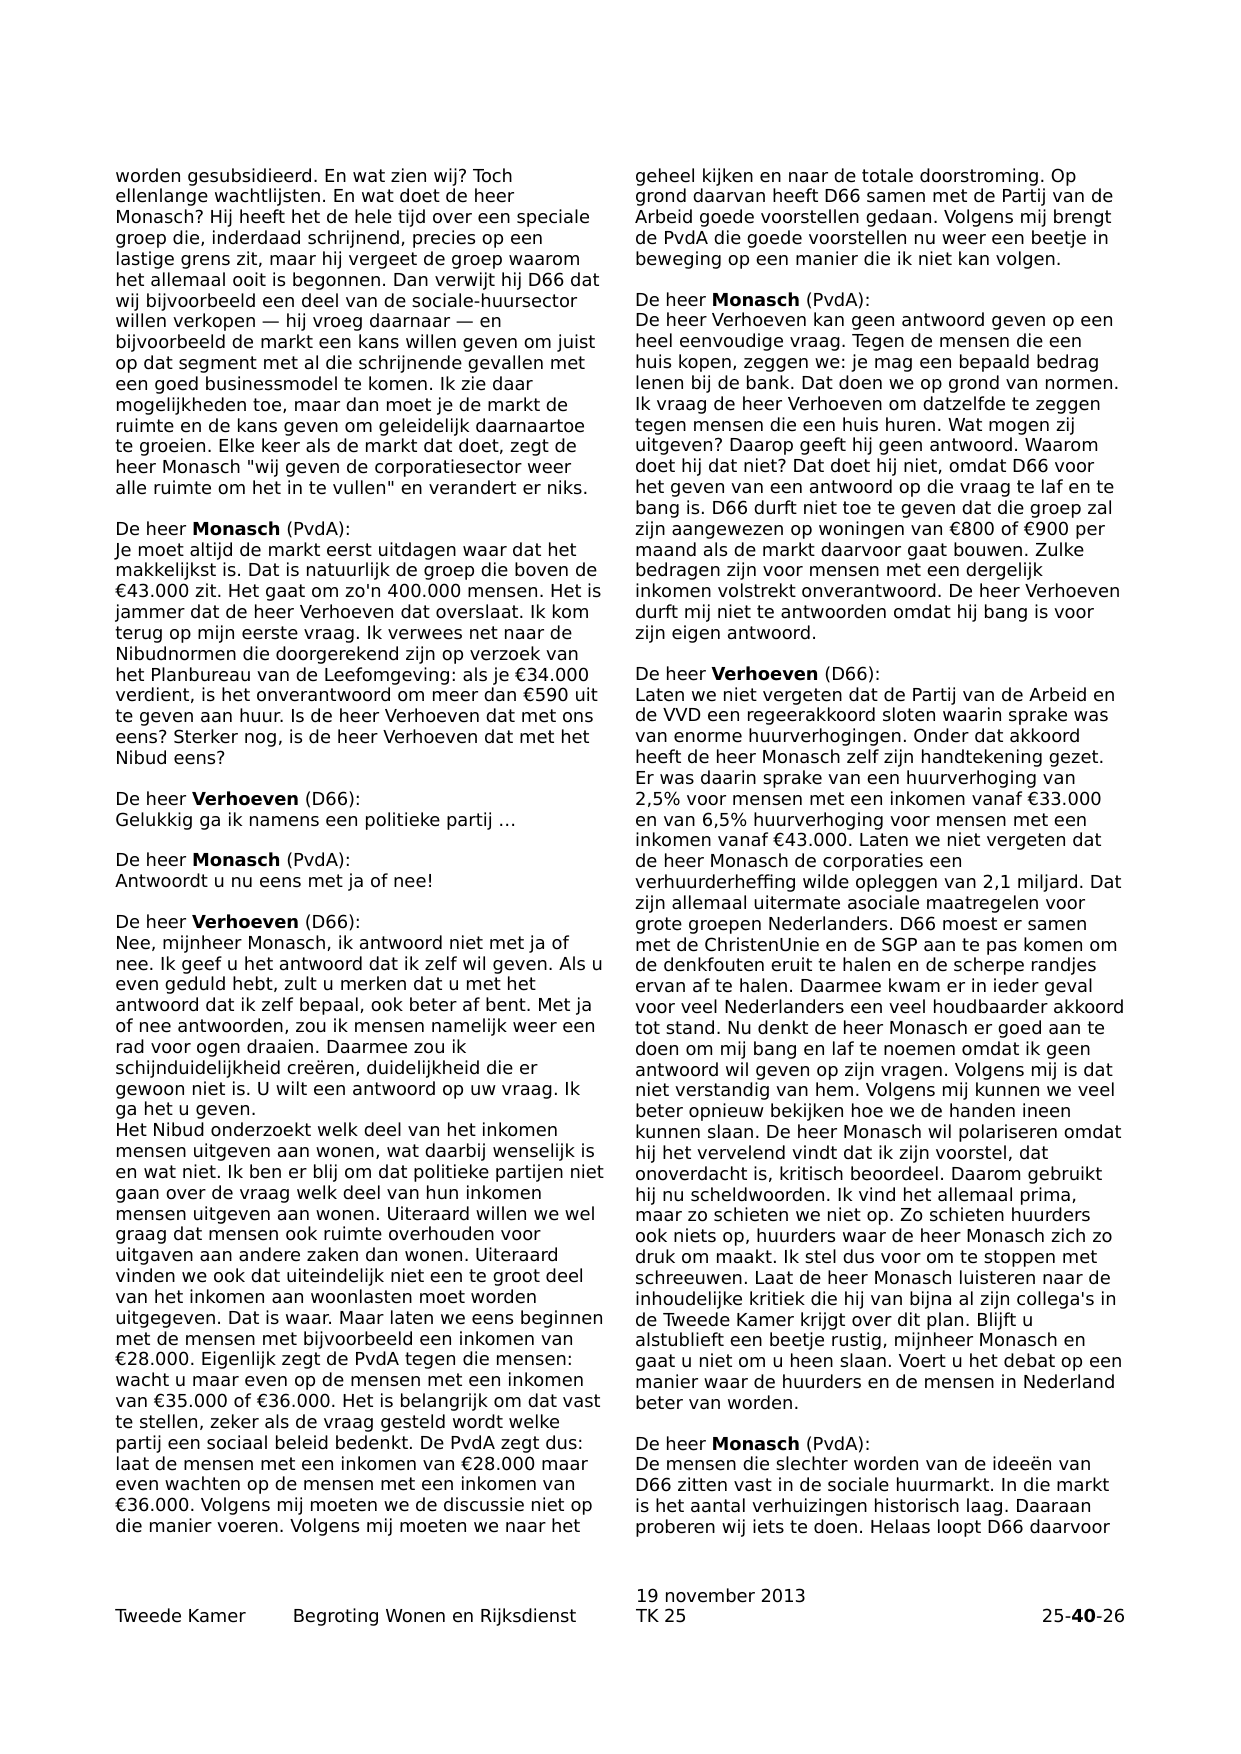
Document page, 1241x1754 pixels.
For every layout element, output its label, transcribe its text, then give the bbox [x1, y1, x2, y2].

text De heer Verhoeven (D66): [635, 663, 1125, 684]
text Het Nibud onderzoekt welk deel van het inkomen mensen uitgeven aan wonen, wat daarbij wenselijk is en wat niet. Ik ben er blij om dat politieke partijen niet gaan over de vraag welk deel van hun inkomen mensen uitgeven aan wonen. Uiteraard willen we wel graag dat mensen ook ruimte overhouden voor uitgaven aan andere zaken dan wonen. Uiteraard vinden we ook dat uiteindelijk niet een te groot deel van het inkomen aan woonlasten moet worden uitgegeven. Dat is waar. Maar laten we eens beginnen met de mensen met bijvoorbeeld een inkomen van €28.000. Eigenlijk zegt de PvdA tegen die mensen: wacht u maar even op de mensen met een inkomen van €35.000 of €36.000. Het is belangrijk om dat vast te stellen, zeker als de vraag gesteld wordt welke partij een sociaal beleid bedenkt. De PvdA zegt dus: laat de mensen met een inkomen van €28.000 maar even wachten op de mensen met een inkomen van €36.000. Volgens mij moeten we de discussie niet op die manier voeren. Volgens mij moeten we naar het [115, 1120, 605, 1537]
text De heer Monasch (PvdA): [635, 1433, 1125, 1454]
text Gelukkig ga ik namens een politieke partij … [115, 809, 605, 830]
text De heer Verhoeven (D66): [115, 788, 605, 809]
text Nee, mijnheer Monasch, ik antwoord niet met ja of nee. Ik geef u het antwoord dat ik zelf wil geven. Als u even geduld hebt, zult u merken dat u met het antwoord dat ik zelf bepaal, ook beter af bent. Met ja of nee antwoorden, zou ik mensen namelijk weer een rad voor ogen draaien. Daarmee zou ik schijnduidelijkheid creëren, duidelijkheid die er gewoon niet is. U wilt een antwoord op uw vraag. Ik ga het u geven. [115, 932, 605, 1120]
text Antwoordt u nu eens met ja of nee! [115, 871, 605, 892]
text Je moet altijd de markt eerst uitdagen waar dat het makkelijkst is. Dat is natuurlijk de groep die boven de €43.000 zit. Het gaat om zo'n 400.000 mensen. Het is jammer dat de heer Verhoeven dat overslaat. Ik kom terug op mijn eerste vraag. Ik verwees net naar de Nibudnormen die doorgerekend zijn op verzoek van het Planbureau van de Leefomgeving: als je €34.000 verdient, is het onverantwoord om meer dan €590 uit te geven aan huur. Is de heer Verhoeven dat met ons eens? Sterker nog, is de heer Verhoeven dat met het Nibud eens? [115, 539, 605, 768]
text De heer Monasch (PvdA): [115, 850, 605, 871]
text De heer Verhoeven (D66): [115, 912, 605, 932]
text worden gesubsidieerd. En wat zien wij? Toch ellenlange wachtlijsten. En wat doet de heer Monasch? Hij heeft het de hele tijd over een speciale groep die, inderdaad schrijnend, precies op een lastige grens zit, maar hij vergeet de groep waarom het allemaal ooit is begonnen. Dan verwijt hij D66 dat wij bijvoorbeeld een deel van de sociale-huursector willen verkopen — hij vroeg daarnaar — en bijvoorbeeld de markt een kans willen geven om juist op dat segment met al die schrijnende gevallen met een goed businessmodel te komen. Ik zie daar mogelijkheden toe, maar dan moet je de markt de ruimte en de kans geven om geleidelijk daarnaartoe te groeien. Elke keer als de markt dat doet, zegt de heer Monasch "wij geven de corporatiesector weer alle ruimte om het in te vullen" en verandert er niks. [115, 165, 605, 499]
text De mensen die slechter worden van de ideeën van D66 zitten vast in de sociale huurmarkt. In die markt is het aantal verhuizingen historisch laag. Daaraan proberen wij iets te doen. Helaas loopt D66 daarvoor [635, 1454, 1125, 1537]
text De heer Monasch (PvdA): [635, 289, 1125, 310]
text De heer Verhoeven kan geen antwoord geven op een heel eenvoudige vraag. Tegen de mensen die een huis kopen, zeggen we: je mag een bepaald bedrag lenen bij de bank. Dat doen we op grond van normen. Ik vraag de heer Verhoeven om datzelfde te zeggen tegen mensen die een huis huren. Wat mogen zij uitgeven? Daarop geeft hij geen antwoord. Waarom doet hij dat niet? Dat doet hij niet, omdat D66 voor het geven van een antwoord op die vraag te laf en te bang is. D66 durft niet toe te geven dat die groep zal zijn aangewezen op woningen van €800 of €900 per maand als de markt daarvoor gaat bouwen. Zulke bedragen zijn voor mensen met een dergelijk inkomen volstrekt onverantwoord. De heer Verhoeven durft mij niet te antwoorden omdat hij bang is voor zijn eigen antwoord. [635, 310, 1125, 643]
text De heer Monasch (PvdA): [115, 519, 605, 539]
text Laten we niet vergeten dat de Partij van de Arbeid en de VVD een regeerakkoord sloten waarin sprake was van enorme huurverhogingen. Onder dat akkoord heeft de heer Monasch zelf zijn handtekening gezet. Er was daarin sprake van een huurverhoging van 2,5% voor mensen met een inkomen vanaf €33.000 en van 6,5% huurverhoging voor mensen met een inkomen vanaf €43.000. Laten we niet vergeten dat de heer Monasch de corporaties een verhuurderheffing wilde opleggen van 2,1 miljard. Dat zijn allemaal uitermate asociale maatregelen voor grote groepen Nederlanders. D66 moest er samen met de ChristenUnie en de SGP aan te pas komen om de denkfouten eruit te halen en de scherpe randjes ervan af te halen. Daarmee kwam er in ieder geval voor veel Nederlanders een veel houdbaarder akkoord tot stand. Nu denkt de heer Monasch er goed aan te doen om mij bang en laf te noemen omdat ik geen antwoord wil geven op zijn vragen. Volgens mij is dat niet verstandig van hem. Volgens mij kunnen we veel beter opnieuw bekijken hoe we de handen ineen kunnen slaan. De heer Monasch wil polariseren omdat hij het vervelend vindt dat ik zijn voorstel, dat onoverdacht is, kritisch beoordeel. Daarom gebruikt hij nu scheldwoorden. Ik vind het allemaal prima, maar zo schieten we niet op. Zo schieten huurders ook niets op, huurders waar de heer Monasch zich zo druk om maakt. Ik stel dus voor om te stoppen met schreeuwen. Laat de heer Monasch luisteren naar de inhoudelijke kritiek die hij van bijna al zijn collega's in de Tweede Kamer krijgt over dit plan. Blijft u alstublieft een beetje rustig, mijnheer Monasch en gaat u niet om u heen slaan. Voert u het debat op een manier waar de huurders en de mensen in Nederland beter van worden. [635, 684, 1125, 1413]
text geheel kijken en naar de totale doorstroming. Op grond daarvan heeft D66 samen met de Partij van de Arbeid goede voorstellen gedaan. Volgens mij brengt de PvdA die goede voorstellen nu weer een beetje in beweging op een manier die ik niet kan volgen. [635, 165, 1125, 269]
